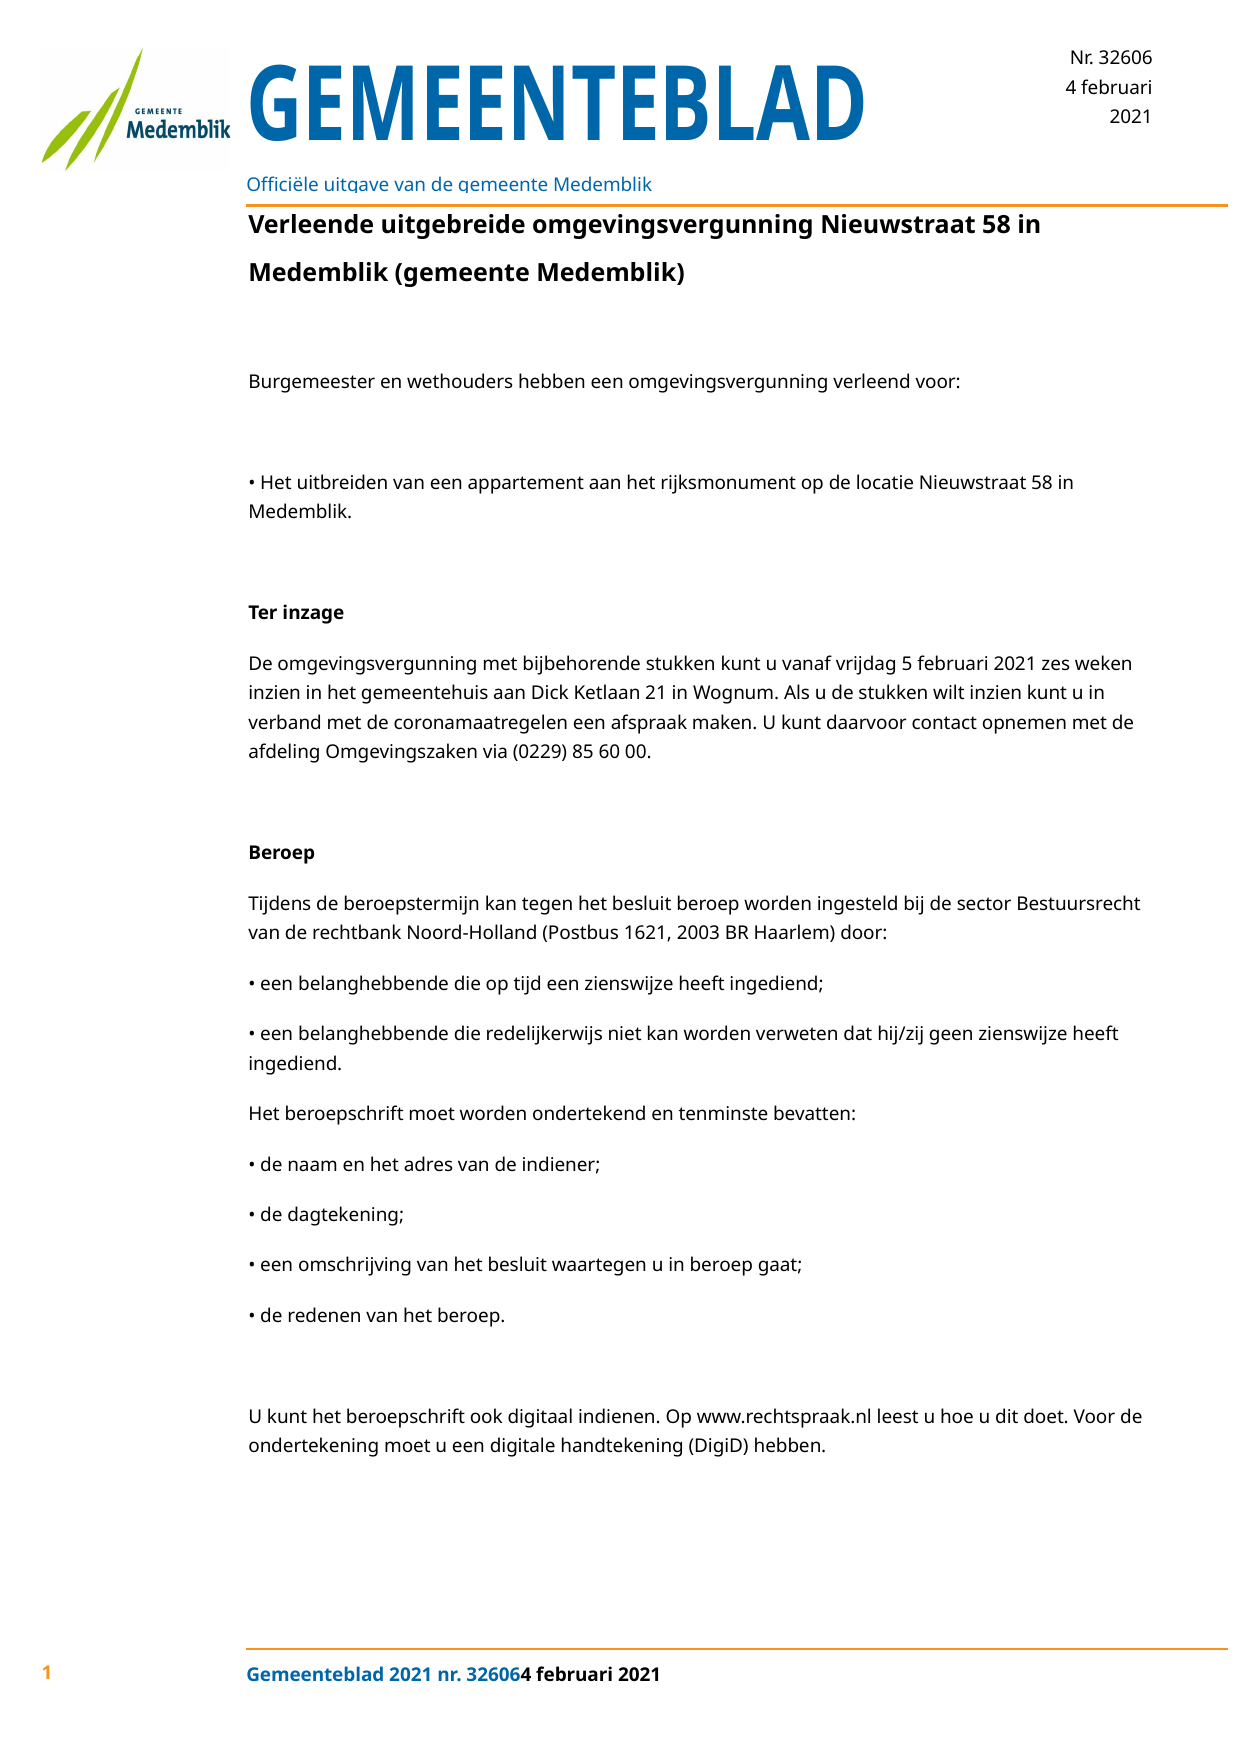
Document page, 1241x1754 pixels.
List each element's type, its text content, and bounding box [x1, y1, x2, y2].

text U kunt het beroepschrift ook digitaal indienen. Op www.rechtspraak.nl leest u hoe u dit doet. Voor de ondertekening moet u een digitale handtekening (DigiD) hebben. [248, 1403, 1152, 1458]
text • een belanghebbende die redelijkerwijs niet kan worden verweten dat hij/zij geen zienswijze heeft ingediend. [248, 1020, 1152, 1076]
text • de naam en het adres van de indiener; [248, 1151, 1152, 1177]
text • een omschrijving van het besluit waartegen u in beroep gaat; [248, 1252, 1152, 1277]
text • een belanghebbende die op tijd een zienswijze heeft ingediend; [248, 970, 1152, 996]
text Ter inzage [248, 599, 1152, 625]
text • de dagtekening; [248, 1201, 1152, 1227]
text Beroep [248, 839, 1152, 865]
text Verleende uitgebreide omgevingsvergunning Nieuwstraat 58 in Medemblik (gemeente Medemblik) [248, 207, 1152, 288]
text Het beroepschrift moet worden ondertekend en tenminste bevatten: [248, 1100, 1152, 1126]
text Tijdens de beroepstermijn kan tegen het besluit beroep worden ingesteld bij de sector Bestuursrecht van de rechtbank Noord-Holland (Postbus 1621, 2003 BR Haarlem) door: [248, 890, 1152, 945]
text • Het uitbreiden van een appartement aan het rijksmonument op de locatie Nieuwstraat 58 in Medemblik. [248, 469, 1152, 524]
text Burgemeester en wethouders hebben een omgevingsvergunning verleend voor: [248, 368, 1152, 394]
text • de redenen van het beroep. [248, 1302, 1152, 1328]
picture [41, 47, 231, 172]
text De omgevingsvergunning met bijbehorende stukken kunt u vanaf vrijdag 5 februari 2021 zes weken inzien in het gemeentehuis aan Dick Ketlaan 21 in Wognum. Als u de stukken wilt inzien kunt u in verband met de coronamaatregelen een afspraak maken. U kunt daarvoor contact opnemen met de afdeling Omgevingszaken via (0229) 85 60 00. [248, 650, 1152, 764]
